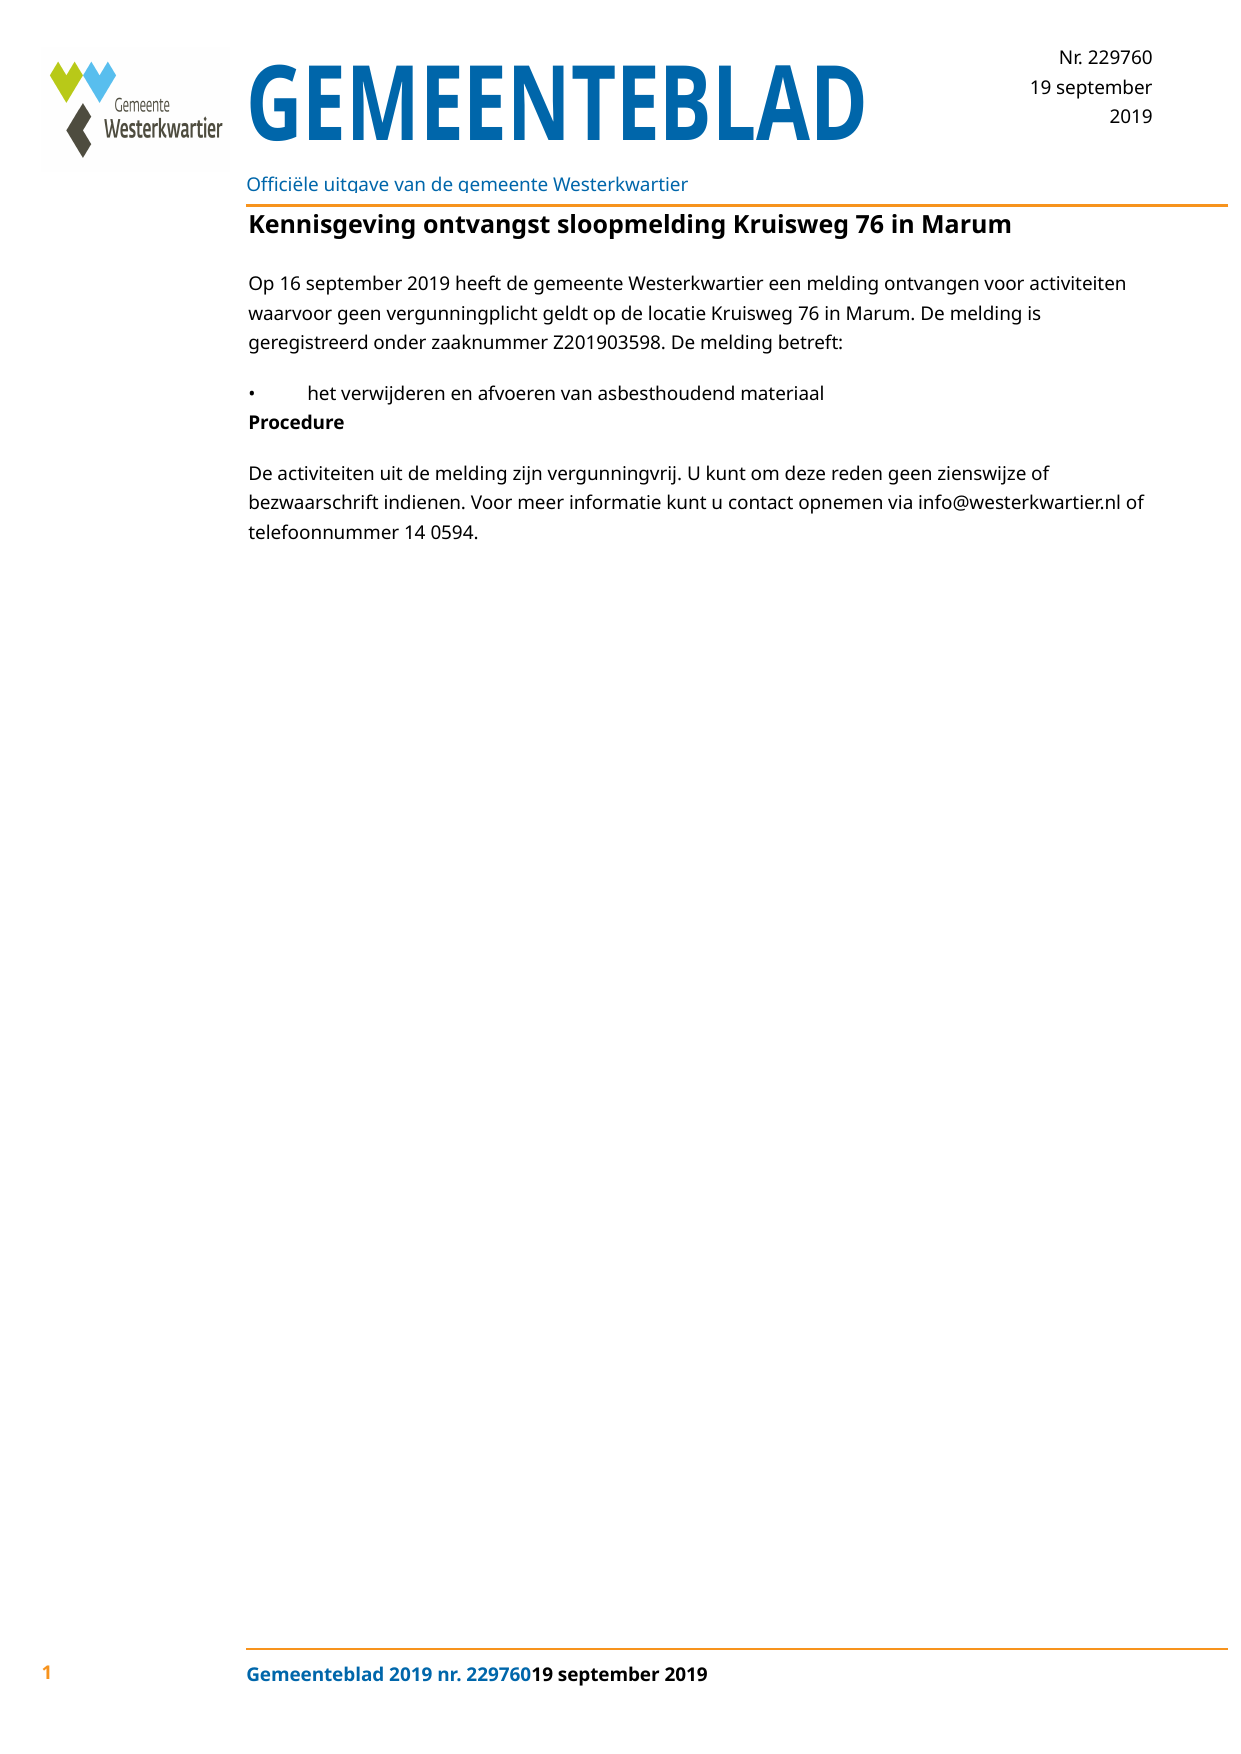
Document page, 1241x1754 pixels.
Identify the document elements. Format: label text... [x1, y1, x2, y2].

list het verwijderen en afvoeren van asbesthoudend materiaal [248, 380, 1152, 406]
picture [41, 47, 231, 172]
text De activiteiten uit de melding zijn vergunningvrij. U kunt om deze reden geen zienswijze of bezwaarschrift indienen. Voor meer informatie kunt u contact opnemen via info@westerkwartier.nl of telefoonnummer 14 0594. [248, 460, 1152, 545]
text Op 16 september 2019 heeft de gemeente Westerkwartier een melding ontvangen voor activiteiten waarvoor geen vergunningplicht geldt op de locatie Kruisweg 76 in Marum. De melding is geregistreerd onder zaaknummer Z201903598. De melding betreft: [248, 270, 1152, 355]
text Kennisgeving ontvangst sloopmelding Kruisweg 76 in Marum [248, 207, 1152, 241]
text Procedure [248, 409, 1152, 435]
